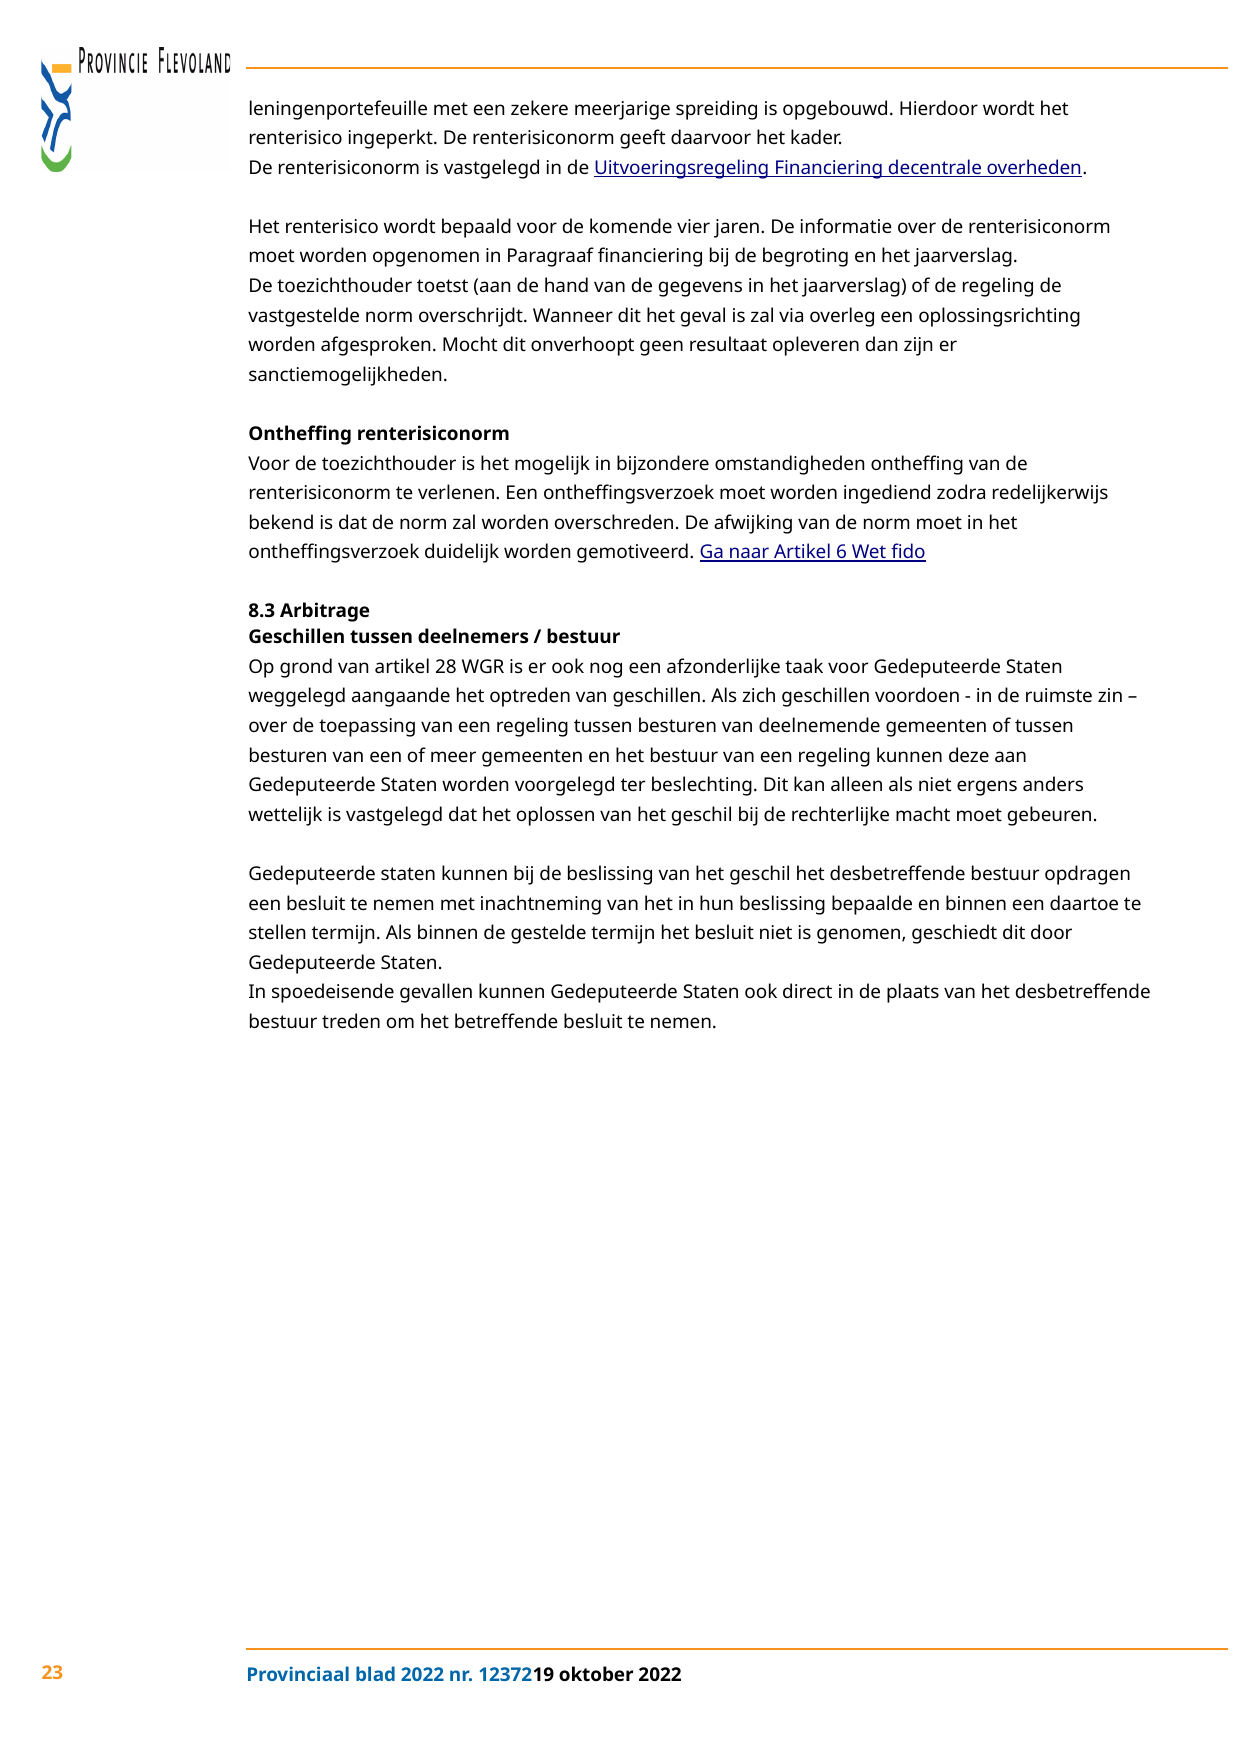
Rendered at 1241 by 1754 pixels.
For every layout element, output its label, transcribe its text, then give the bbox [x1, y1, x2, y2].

text leningenportefeuille met een zekere meerjarige spreiding is opgebouwd. Hierdoor wordt het renterisico ingeperkt. De renterisiconorm geeft daarvoor het kader. [248, 95, 1152, 150]
text Ontheffing renterisiconorm [248, 420, 1152, 446]
picture [41, 47, 231, 172]
text De renterisiconorm is vastgelegd in de Uitvoeringsregeling Financiering decentrale overheden. [248, 154, 1152, 180]
text Het renterisico wordt bepaald voor de komende vier jaren. De informatie over de renterisiconorm moet worden opgenomen in Paragraaf financiering bij de begroting en het jaarverslag. [248, 213, 1152, 268]
text Voor de toezichthouder is het mogelijk in bijzondere omstandigheden ontheffing van de renterisiconorm te verlenen. Een ontheffingsverzoek moet worden ingediend zodra redelijkerwijs bekend is dat de norm zal worden overschreden. De afwijking van de norm moet in het ontheffingsverzoek duidelijk worden gemotiveerd. Ga naar Artikel 6 Wet fido [248, 450, 1152, 564]
text Gedeputeerde staten kunnen bij de beslissing van het geschil het desbetreffende bestuur opdragen een besluit te nemen met inachtneming van het in hun beslissing bepaalde en binnen een daartoe te stellen termijn. Als binnen de gestelde termijn het besluit niet is genomen, geschiedt dit door Gedeputeerde Staten. [248, 860, 1152, 974]
text De toezichthouder toetst (aan de hand van de gegevens in het jaarverslag) of de regeling de vastgestelde norm overschrijdt. Wanneer dit het geval is zal via overleg een oplossingsrichting worden afgesproken. Mocht dit onverhoopt geen resultaat opleveren dan zijn er sanctiemogelijkheden. [248, 272, 1152, 387]
text 8.3 Arbitrage [248, 598, 1152, 623]
text Op grond van artikel 28 WGR is er ook nog een afzonderlijke taak voor Gedeputeerde Staten weggelegd aangaande het optreden van geschillen. Als zich geschillen voordoen - in de ruimste zin – over de toepassing van een regeling tussen besturen van deelnemende gemeenten of tussen besturen van een of meer gemeenten en het bestuur van een regeling kunnen deze aan Gedeputeerde Staten worden voorgelegd ter beslechting. Dit kan alleen als niet ergens anders wettelijk is vastgelegd dat het oplossen van het geschil bij de rechterlijke macht moet gebeuren. [248, 653, 1152, 827]
text Geschillen tussen deelnemers / bestuur [248, 623, 1152, 649]
text In spoedeisende gevallen kunnen Gedeputeerde Staten ook direct in de plaats van het desbetreffende bestuur treden om het betreffende besluit te nemen. [248, 978, 1152, 1034]
